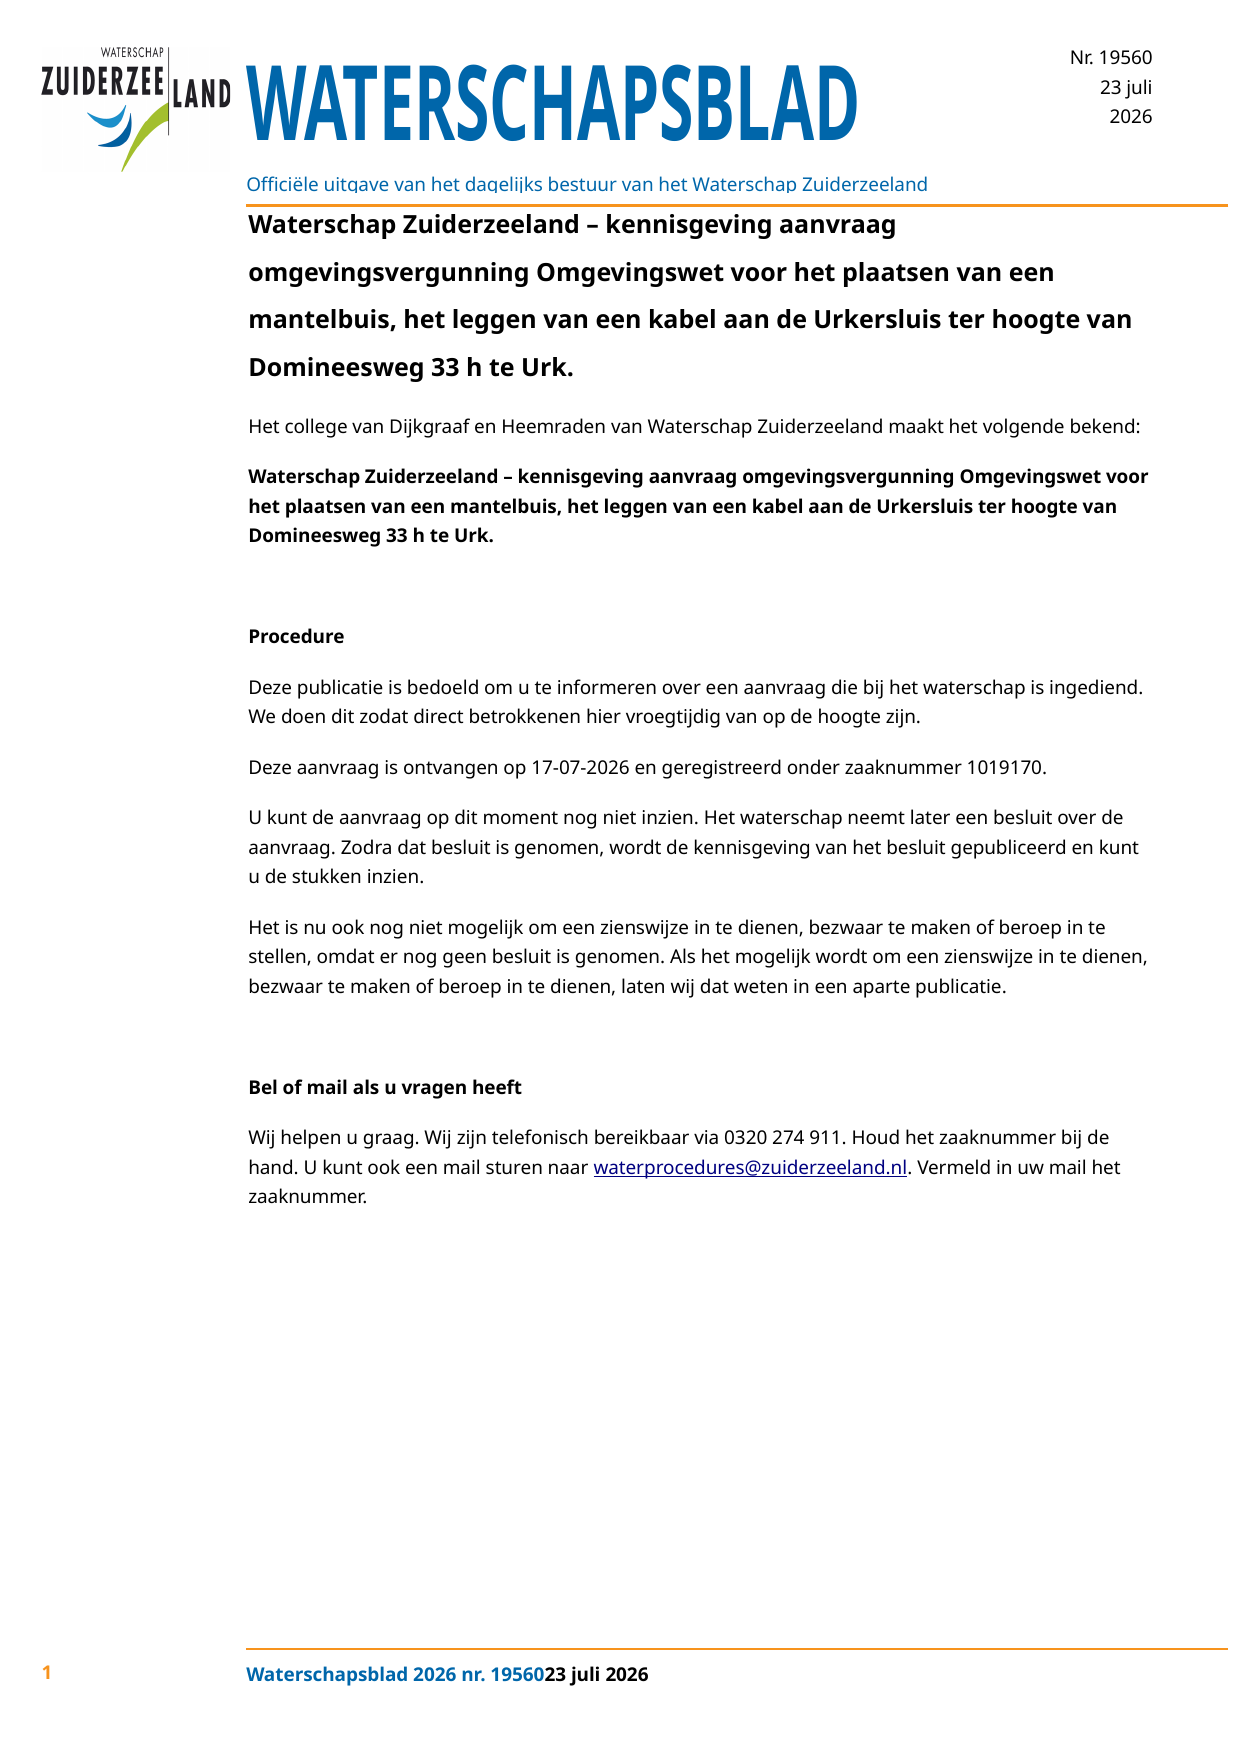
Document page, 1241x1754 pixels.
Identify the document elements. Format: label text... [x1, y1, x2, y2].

text Het is nu ook nog niet mogelijk om een zienswijze in te dienen, bezwaar te maken of beroep in te stellen, omdat er nog geen besluit is genomen. Als het mogelijk wordt om een zienswijze in te dienen, bezwaar te maken of beroep in te dienen, laten wij dat weten in een aparte publicatie. [248, 914, 1152, 999]
text Wij helpen u graag. Wij zijn telefonisch bereikbaar via 0320 274 911. Houd het zaaknummer bij de hand. U kunt ook een mail sturen naar waterprocedures@zuiderzeeland.nl. Vermeld in uw mail het zaaknummer. [248, 1124, 1152, 1209]
text Waterschap Zuiderzeeland – kennisgeving aanvraag omgevingsvergunning Omgevingswet voor het plaatsen van een mantelbuis, het leggen van een kabel aan de Urkersluis ter hoogte van Domineesweg 33 h te Urk. [248, 207, 1152, 384]
text Waterschap Zuiderzeeland – kennisgeving aanvraag omgevingsvergunning Omgevingswet voor het plaatsen van een mantelbuis, het leggen van een kabel aan de Urkersluis ter hoogte van Domineesweg 33 h te Urk. [248, 463, 1152, 548]
text Deze aanvraag is ontvangen op 17-07-2026 en geregistreerd onder zaaknummer 1019170. [248, 754, 1152, 780]
text U kunt de aanvraag op dit moment nog niet inzien. Het waterschap neemt later een besluit over de aanvraag. Zodra dat besluit is genomen, wordt de kennisgeving van het besluit gepubliceerd en kunt u de stukken inzien. [248, 804, 1152, 889]
text Procedure [248, 623, 1152, 649]
text Deze publicatie is bedoeld om u te informeren over een aanvraag die bij het waterschap is ingediend. We doen dit zodat direct betrokkenen hier vroegtijdig van op de hoogte zijn. [248, 674, 1152, 729]
text Bel of mail als u vragen heeft [248, 1074, 1152, 1100]
picture [41, 47, 231, 172]
text Het college van Dijkgraaf en Heemraden van Waterschap Zuiderzeeland maakt het volgende bekend: [248, 413, 1152, 439]
